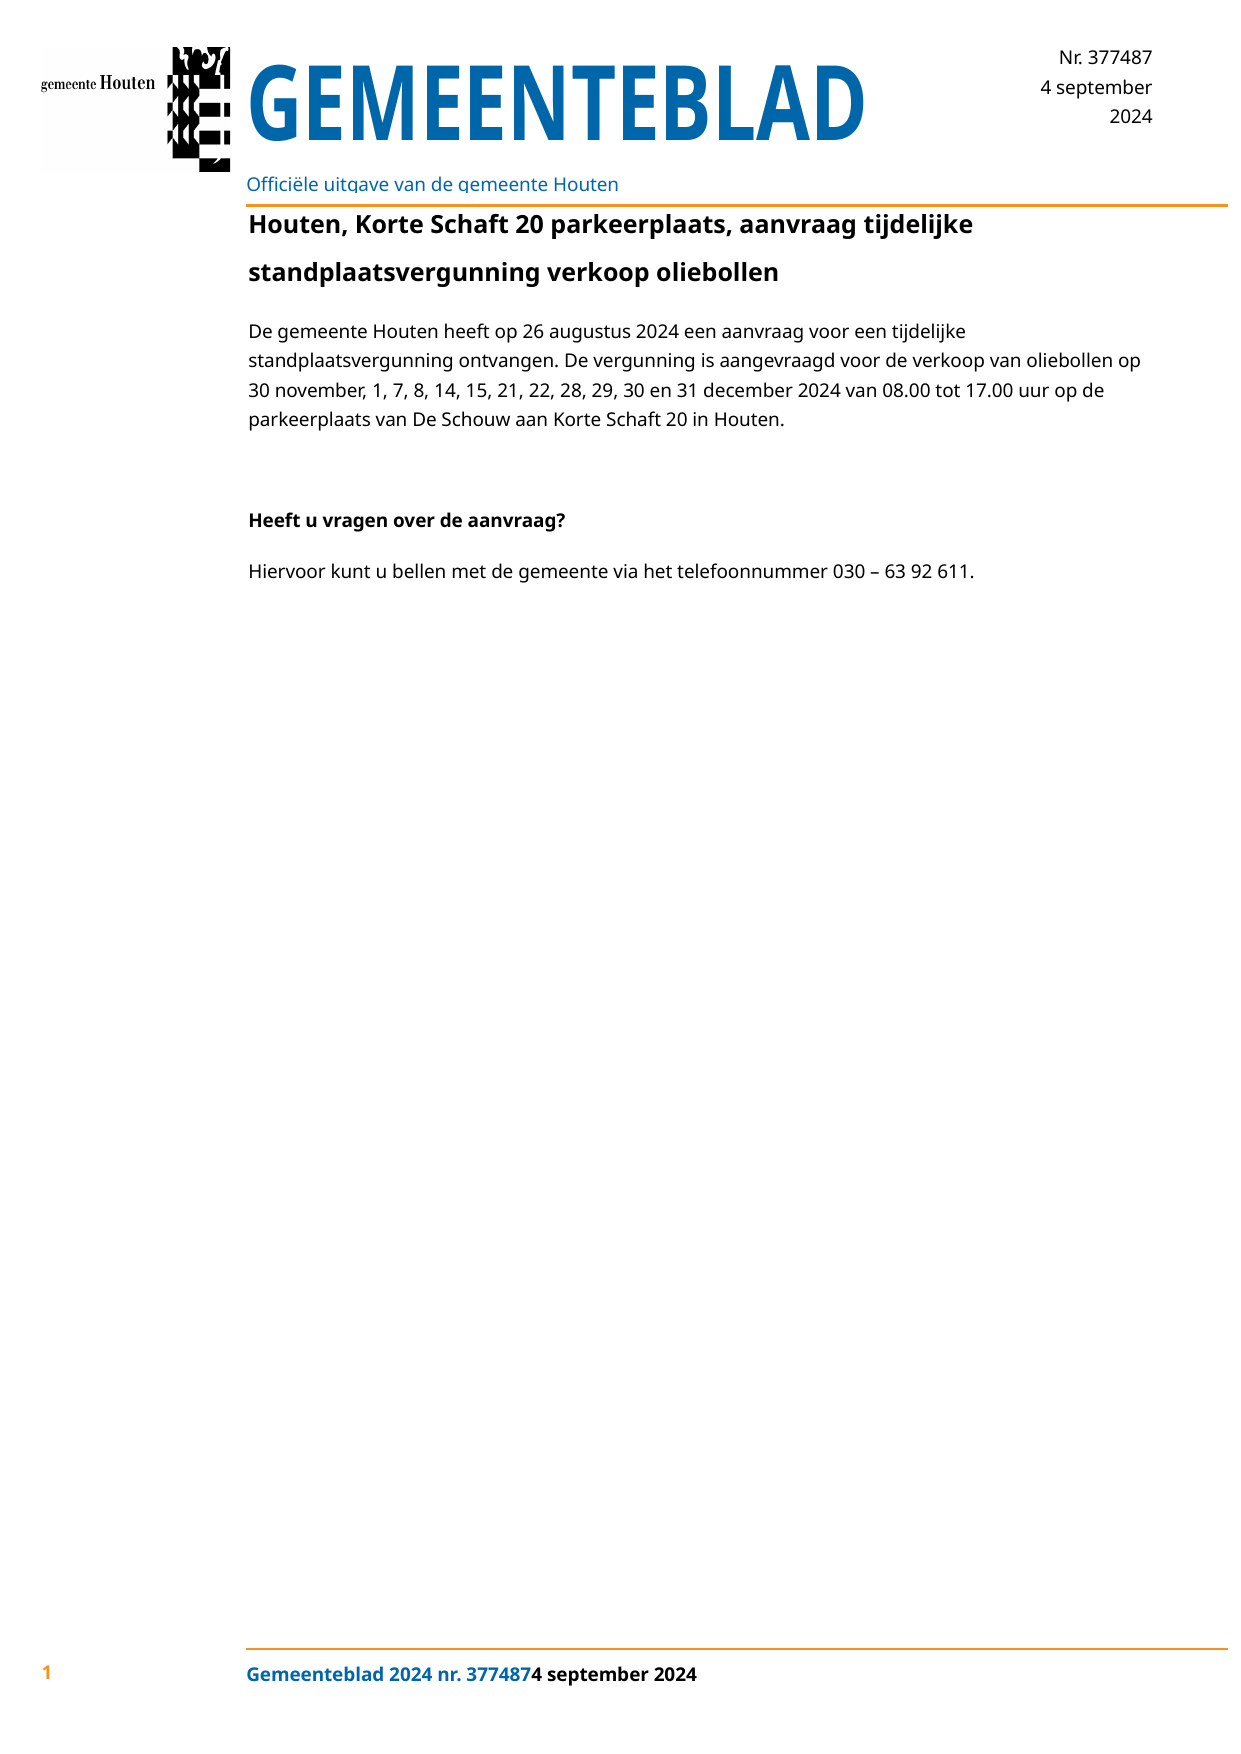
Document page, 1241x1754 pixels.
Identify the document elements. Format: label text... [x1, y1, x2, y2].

text De gemeente Houten heeft op 26 augustus 2024 een aanvraag voor een tijdelijke standplaatsvergunning ontvangen. De vergunning is aangevraagd voor de verkoop van oliebollen op 30 november, 1, 7, 8, 14, 15, 21, 22, 28, 29, 30 en 31 december 2024 van 08.00 tot 17.00 uur op de parkeerplaats van De Schouw aan Korte Schaft 20 in Houten. [248, 318, 1152, 432]
text Hiervoor kunt u bellen met de gemeente via het telefoonnummer 030 – 63 92 611. [248, 558, 1152, 584]
text Heeft u vragen over de aanvraag? [248, 507, 1152, 533]
picture [41, 47, 231, 172]
text Houten, Korte Schaft 20 parkeerplaats, aanvraag tijdelijke standplaatsvergunning verkoop oliebollen [248, 207, 1152, 288]
